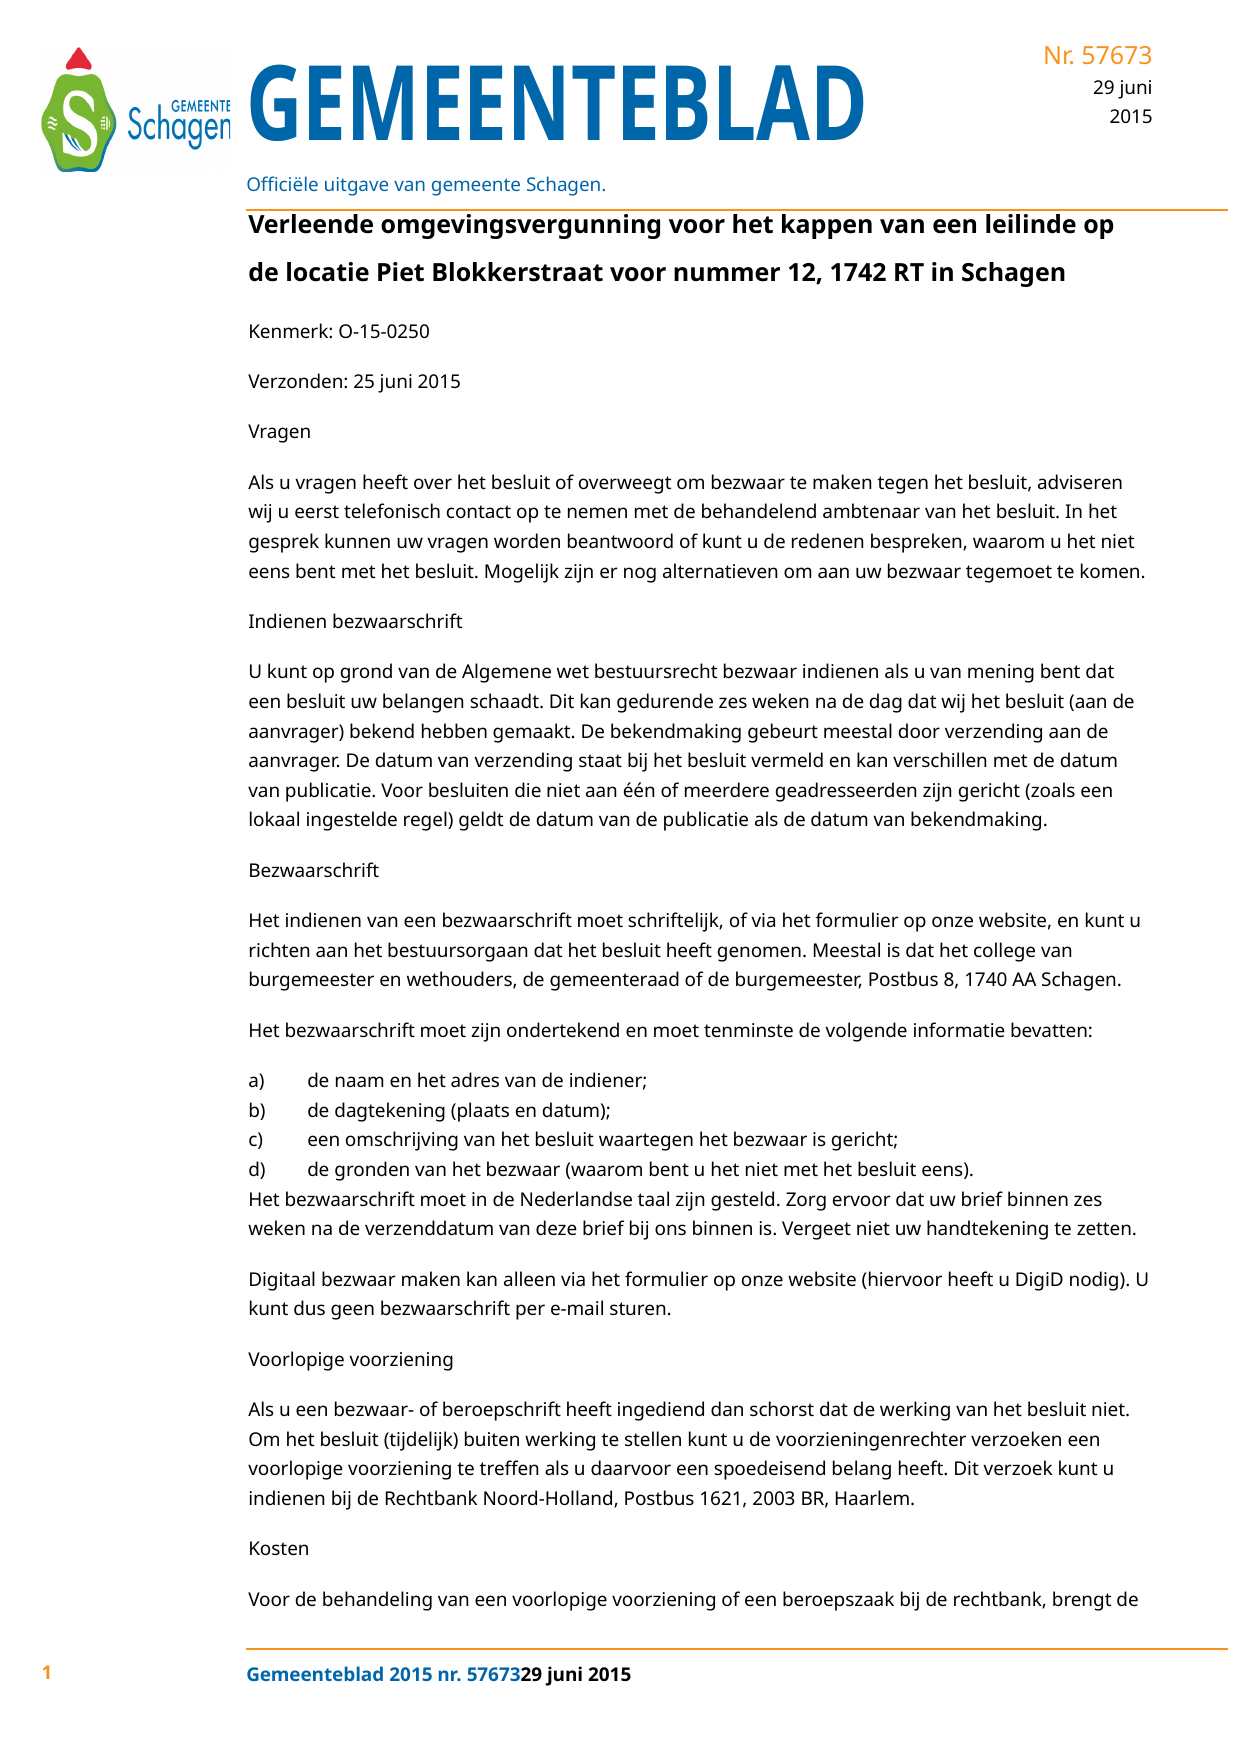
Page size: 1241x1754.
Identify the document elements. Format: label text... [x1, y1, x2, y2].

text Kenmerk: O-15-0250 [248, 318, 1152, 344]
text Als u een bezwaar- of beroepschrift heeft ingediend dan schorst dat de werking van het besluit niet. Om het besluit (tijdelijk) buiten werking te stellen kunt u de voorzieningenrechter verzoeken een voorlopige voorziening te treffen als u daarvoor een spoedeisend belang heeft. Dit verzoek kunt u indienen bij de Rechtbank Noord-Holland, Postbus 1621, 2003 BR, Haarlem. [248, 1396, 1152, 1511]
text Indienen bezwaarschrift [248, 608, 1152, 634]
list een omschrijving van het besluit waartegen het bezwaar is gericht; [248, 1127, 1152, 1152]
text Voor de behandeling van een voorlopige voorziening of een beroepszaak bij de rechtbank, brengt de [248, 1586, 1152, 1612]
text Verleende omgevingsvergunning voor het kappen van een leilinde op de locatie Piet Blokkerstraat voor nummer 12, 1742 RT in Schagen [248, 211, 1152, 288]
text Kosten [248, 1535, 1152, 1561]
text Het indienen van een bezwaarschrift moet schriftelijk, of via het formulier op onze website, en kunt u richten aan het bestuursorgaan dat het besluit heeft genomen. Meestal is dat het college van burgemeester en wethouders, de gemeenteraad of de burgemeester, Postbus 8, 1740 AA Schagen. [248, 907, 1152, 992]
list de dagtekening (plaats en datum); [248, 1097, 1152, 1123]
text U kunt op grond van de Algemene wet bestuursrecht bezwaar indienen als u van mening bent dat een besluit uw belangen schaadt. Dit kan gedurende zes weken na de dag dat wij het besluit (aan de aanvrager) bekend hebben gemaakt. De bekendmaking gebeurt meestal door verzending aan de aanvrager. De datum van verzending staat bij het besluit vermeld en kan verschillen met de datum van publicatie. Voor besluiten die niet aan één of meerdere geadresseerden zijn gericht (zoals een lokaal ingestelde regel) geldt de datum van de publicatie als de datum van bekendmaking. [248, 659, 1152, 832]
text Vragen [248, 419, 1152, 444]
text Voorlopige voorziening [248, 1346, 1152, 1372]
text Het bezwaarschrift moet in de Nederlandse taal zijn gesteld. Zorg ervoor dat uw brief binnen zes weken na de verzenddatum van deze brief bij ons binnen is. Vergeet niet uw handtekening te zetten. [248, 1186, 1152, 1241]
text Verzonden: 25 juni 2015 [248, 368, 1152, 394]
text Bezwaarschrift [248, 857, 1152, 883]
text Het bezwaarschrift moet zijn ondertekend en moet tenminste de volgende informatie bevatten: [248, 1017, 1152, 1043]
picture [41, 47, 231, 172]
text Digitaal bezwaar maken kan alleen via het formulier op onze website (hiervoor heeft u DigiD nodig). U kunt dus geen bezwaarschrift per e-mail sturen. [248, 1266, 1152, 1321]
list de naam en het adres van de indiener; [248, 1067, 1152, 1093]
text Als u vragen heeft over het besluit of overweegt om bezwaar te maken tegen het besluit, adviseren wij u eerst telefonisch contact op te nemen met de behandelend ambtenaar van het besluit. In het gesprek kunnen uw vragen worden beantwoord of kunt u de redenen bespreken, waarom u het niet eens bent met het besluit. Mogelijk zijn er nog alternatieven om aan uw bezwaar tegemoet te komen. [248, 469, 1152, 584]
list de gronden van het bezwaar (waarom bent u het niet met het besluit eens). [248, 1156, 1152, 1182]
